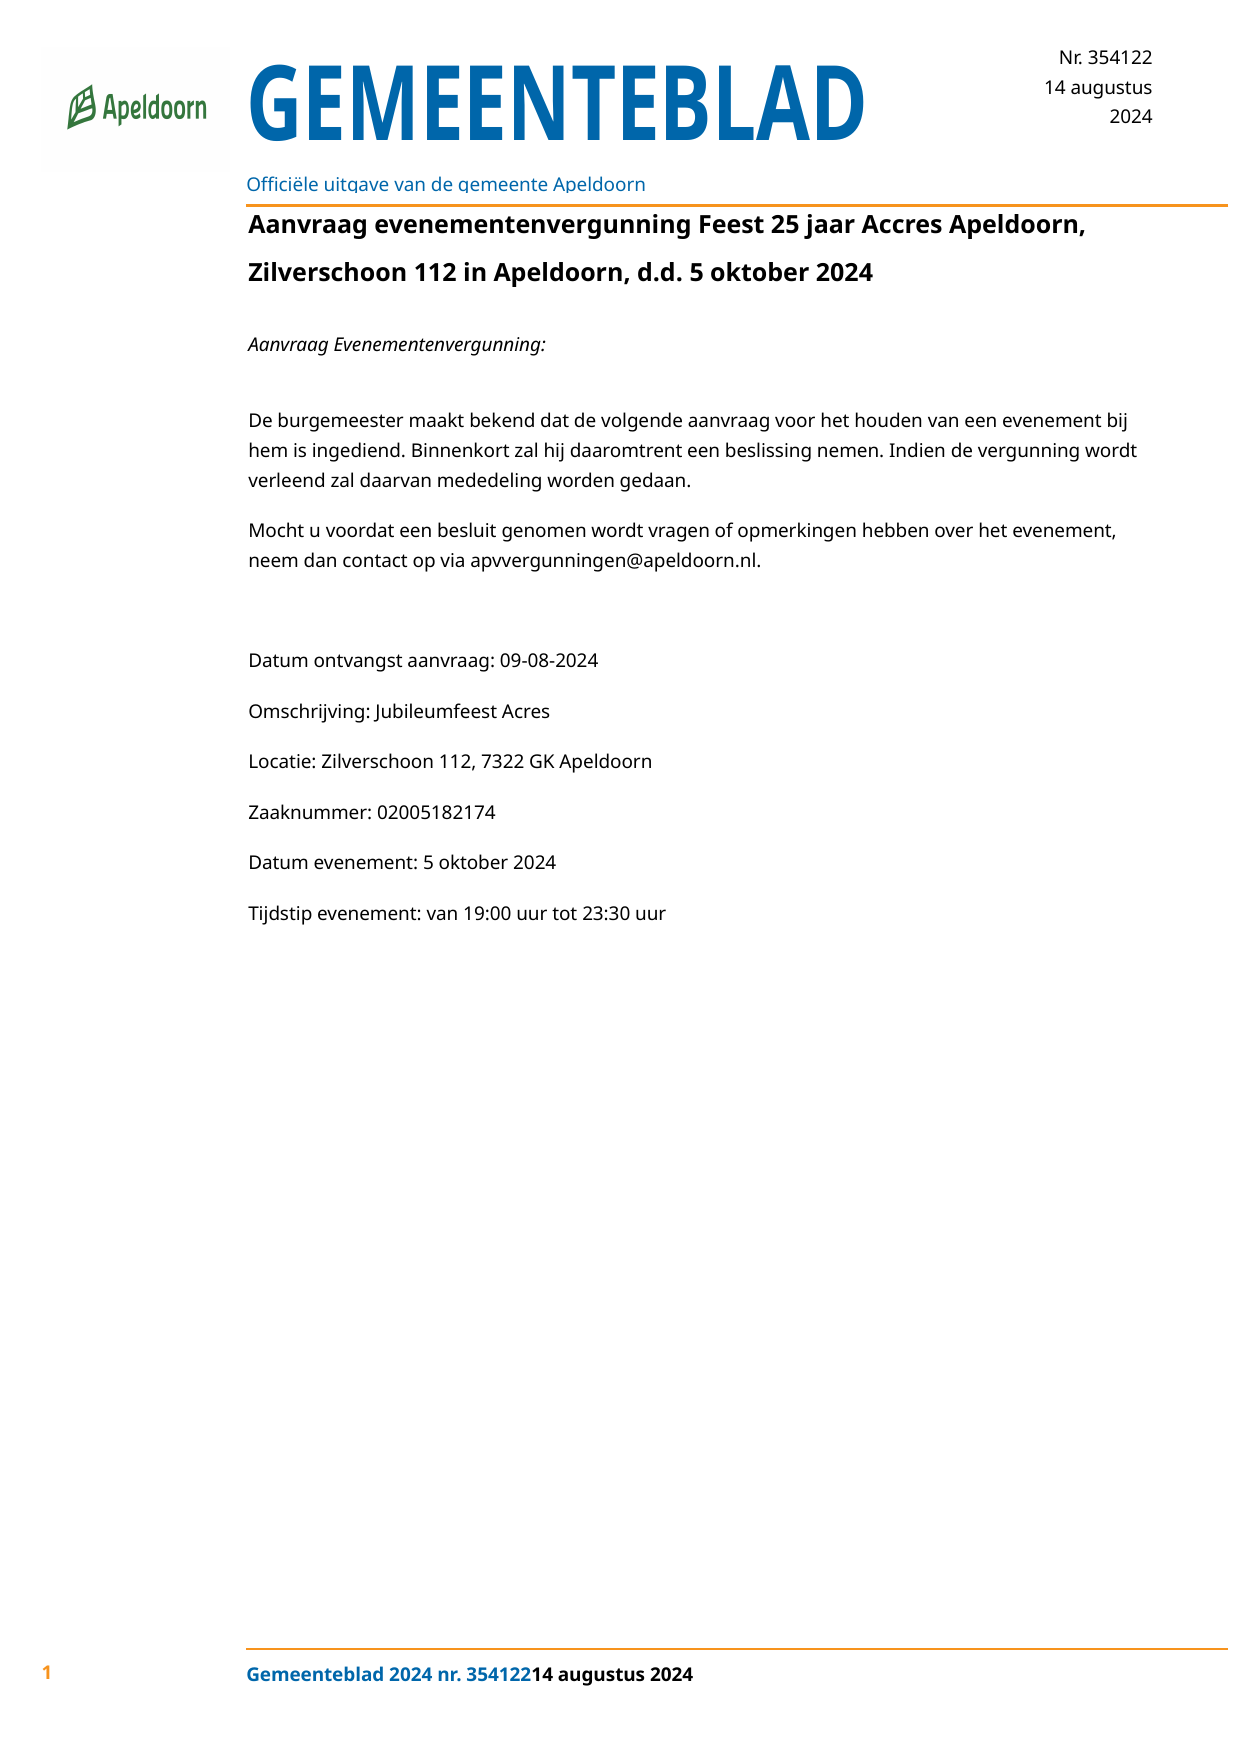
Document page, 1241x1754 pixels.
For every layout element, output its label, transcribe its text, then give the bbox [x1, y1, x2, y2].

text Tijdstip evenement: van 19:00 uur tot 23:30 uur [248, 900, 1152, 925]
text De burgemeester maakt bekend dat de volgende aanvraag voor het houden van een evenement bij hem is ingediend. Binnenkort zal hij daaromtrent een beslissing nemen. Indien de vergunning wordt verleend zal daarvan mededeling worden gedaan. [248, 408, 1152, 492]
text Aanvraag evenementenvergunning Feest 25 jaar Accres Apeldoorn, Zilverschoon 112 in Apeldoorn, d.d. 5 oktober 2024 [248, 207, 1152, 288]
text Omschrijving: Jubileumfeest Acres [248, 698, 1152, 724]
text Zaaknummer: 02005182174 [248, 799, 1152, 824]
text Aanvraag Evenementenvergunning: [248, 331, 1152, 357]
text Datum ontvangst aanvraag: 09-08-2024 [248, 648, 1152, 673]
text Datum evenement: 5 oktober 2024 [248, 849, 1152, 875]
text Mocht u voordat een besluit genomen wordt vragen of opmerkingen hebben over het evenement, neem dan contact op via apvvergunningen@apeldoorn.nl. [248, 517, 1152, 572]
text Locatie: Zilverschoon 112, 7322 GK Apeldoorn [248, 748, 1152, 774]
picture [41, 47, 231, 172]
